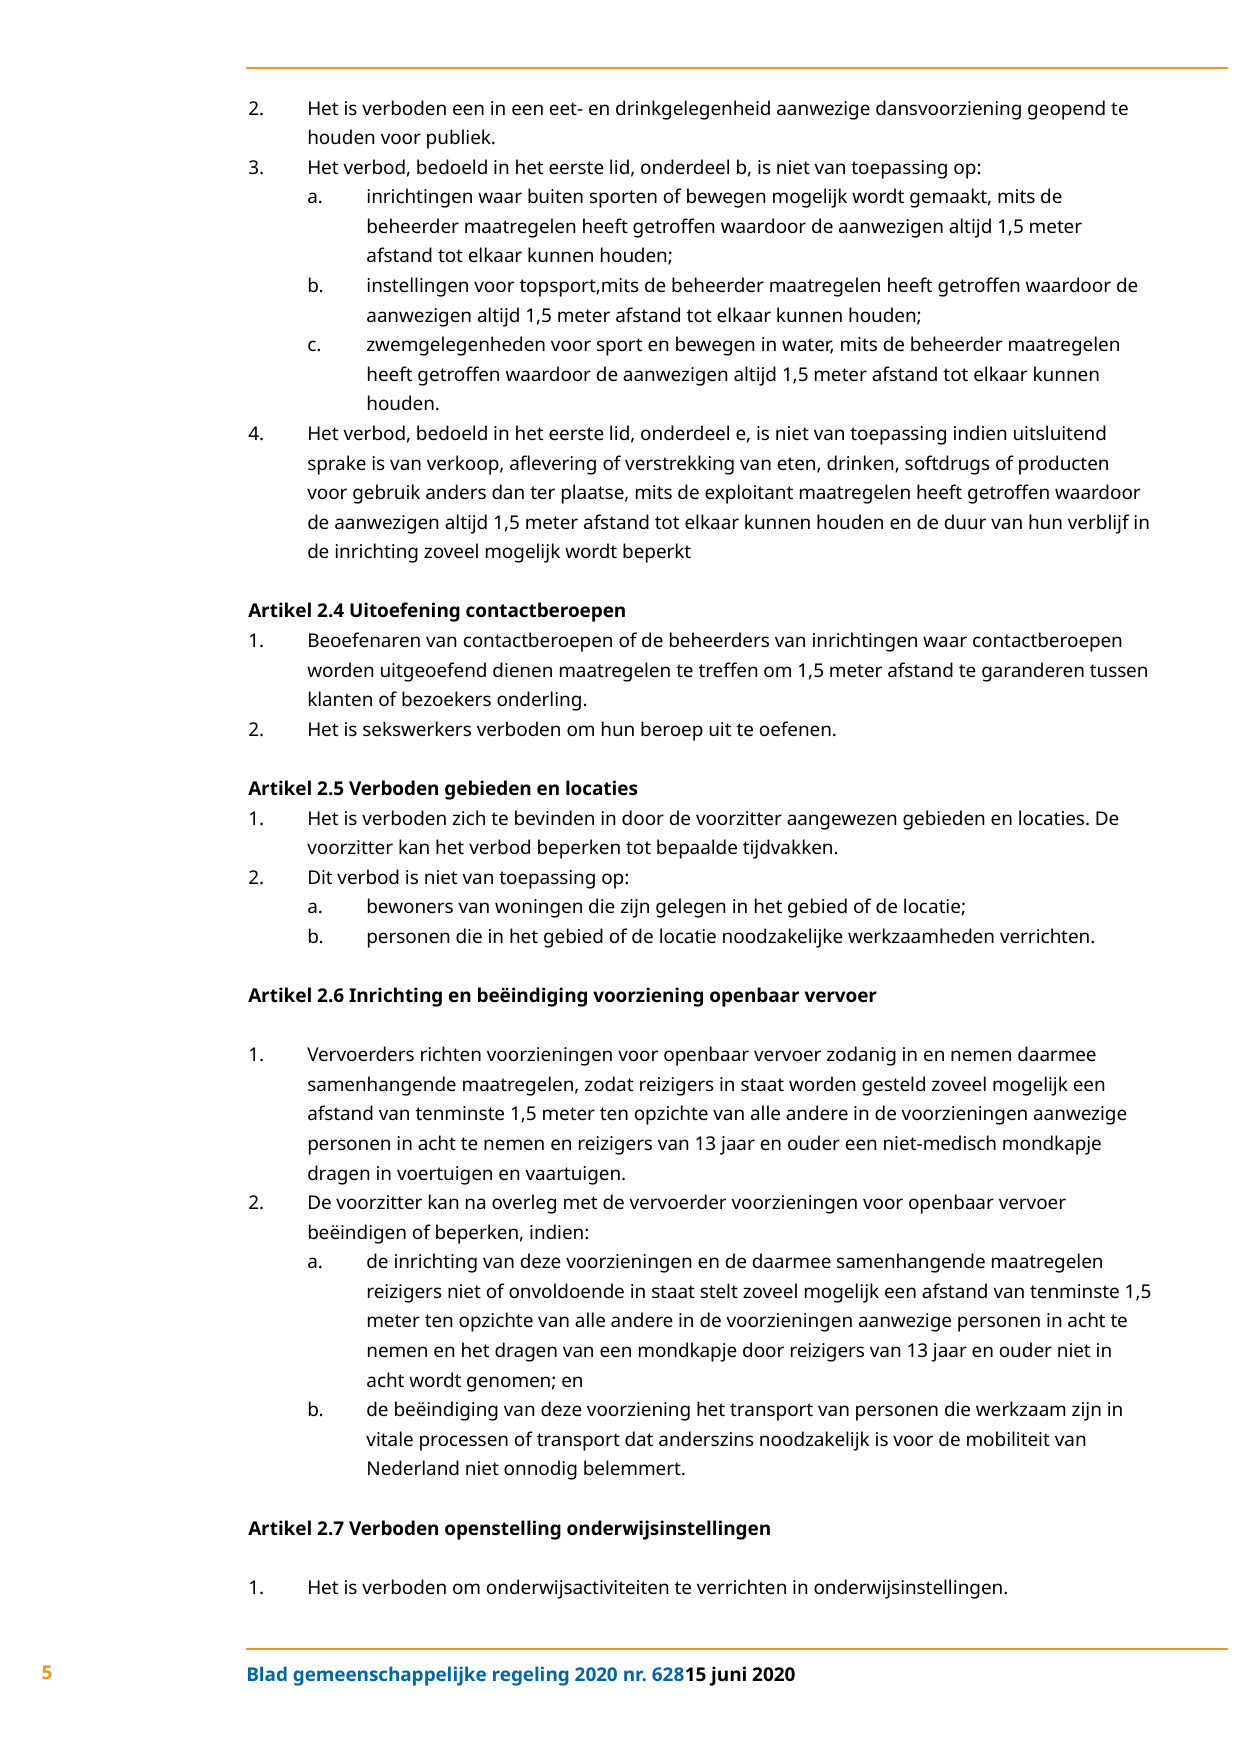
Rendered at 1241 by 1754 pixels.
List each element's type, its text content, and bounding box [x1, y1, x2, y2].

list Vervoerders richten voorzieningen voor openbaar vervoer zodanig in en nemen daarmee samenhangende maatregelen, zodat reizigers in staat worden gesteld zoveel mogelijk een afstand van tenminste 1,5 meter ten opzichte van alle andere in de voorzieningen aanwezige personen in acht te nemen en reizigers van 13 jaar en ouder een niet-medisch mondkapje dragen in voertuigen en vaartuigen. [248, 1041, 1152, 1186]
list instellingen voor topsport,mits de beheerder maatregelen heeft getroffen waardoor de aanwezigen altijd 1,5 meter afstand tot elkaar kunnen houden; [307, 272, 1152, 328]
list Beoefenaren van contactberoepen of de beheerders van inrichtingen waar contactberoepen worden uitgeoefend dienen maatregelen te treffen om 1,5 meter afstand te garanderen tussen klanten of bezoekers onderling. [248, 627, 1152, 712]
list de beëindiging van deze voorziening het transport van personen die werkzaam zijn in vitale processen of transport dat anderszins noodzakelijk is voor de mobiliteit van Nederland niet onnodig belemmert. [307, 1396, 1152, 1481]
list Het is verboden een in een eet- en drinkgelegenheid aanwezige dansvoorziening geopend te houden voor publiek. [248, 95, 1152, 150]
list De voorzitter kan na overleg met de vervoerder voorzieningen voor openbaar vervoer beëindigen of beperken, indien: [248, 1189, 1152, 1245]
picture [41, 47, 231, 172]
list de inrichting van deze voorzieningen en de daarmee samenhangende maatregelen reizigers niet of onvoldoende in staat stelt zoveel mogelijk een afstand van tenminste 1,5 meter ten opzichte van alle andere in de voorzieningen aanwezige personen in acht te nemen en het dragen van een mondkapje door reizigers van 13 jaar en ouder niet in acht wordt genomen; en [307, 1248, 1152, 1393]
list Dit verbod is niet van toepassing op: [248, 864, 1152, 890]
list Het is sekswerkers verboden om hun beroep uit te oefenen. [248, 716, 1152, 742]
text Artikel 2.6 Inrichting en beëindiging voorziening openbaar vervoer [248, 982, 1152, 1008]
list Het is verboden om onderwijsactiviteiten te verrichten in onderwijsinstellingen. [248, 1574, 1152, 1600]
list inrichtingen waar buiten sporten of bewegen mogelijk wordt gemaakt, mits de beheerder maatregelen heeft getroffen waardoor de aanwezigen altijd 1,5 meter afstand tot elkaar kunnen houden; [307, 183, 1152, 268]
text Artikel 2.7 Verboden openstelling onderwijsinstellingen [248, 1515, 1152, 1541]
list Het verbod, bedoeld in het eerste lid, onderdeel e, is niet van toepassing indien uitsluitend sprake is van verkoop, aflevering of verstrekking van eten, drinken, softdrugs of producten voor gebruik anders dan ter plaatse, mits de exploitant maatregelen heeft getroffen waardoor de aanwezigen altijd 1,5 meter afstand tot elkaar kunnen houden en de duur van hun verblijf in de inrichting zoveel mogelijk wordt beperkt [248, 420, 1152, 564]
text Artikel 2.5 Verboden gebieden en locaties [248, 775, 1152, 801]
list bewoners van woningen die zijn gelegen in het gebied of de locatie; [307, 893, 1152, 919]
list Het verbod, bedoeld in het eerste lid, onderdeel b, is niet van toepassing op: [248, 154, 1152, 180]
list Het is verboden zich te bevinden in door de voorzitter aangewezen gebieden en locaties. De voorzitter kan het verbod beperken tot bepaalde tijdvakken. [248, 805, 1152, 860]
list personen die in het gebied of de locatie noodzakelijke werkzaamheden verrichten. [307, 923, 1152, 949]
text Artikel 2.4 Uitoefening contactberoepen [248, 598, 1152, 623]
list zwemgelegenheden voor sport en bewegen in water, mits de beheerder maatregelen heeft getroffen waardoor de aanwezigen altijd 1,5 meter afstand tot elkaar kunnen houden. [307, 331, 1152, 416]
